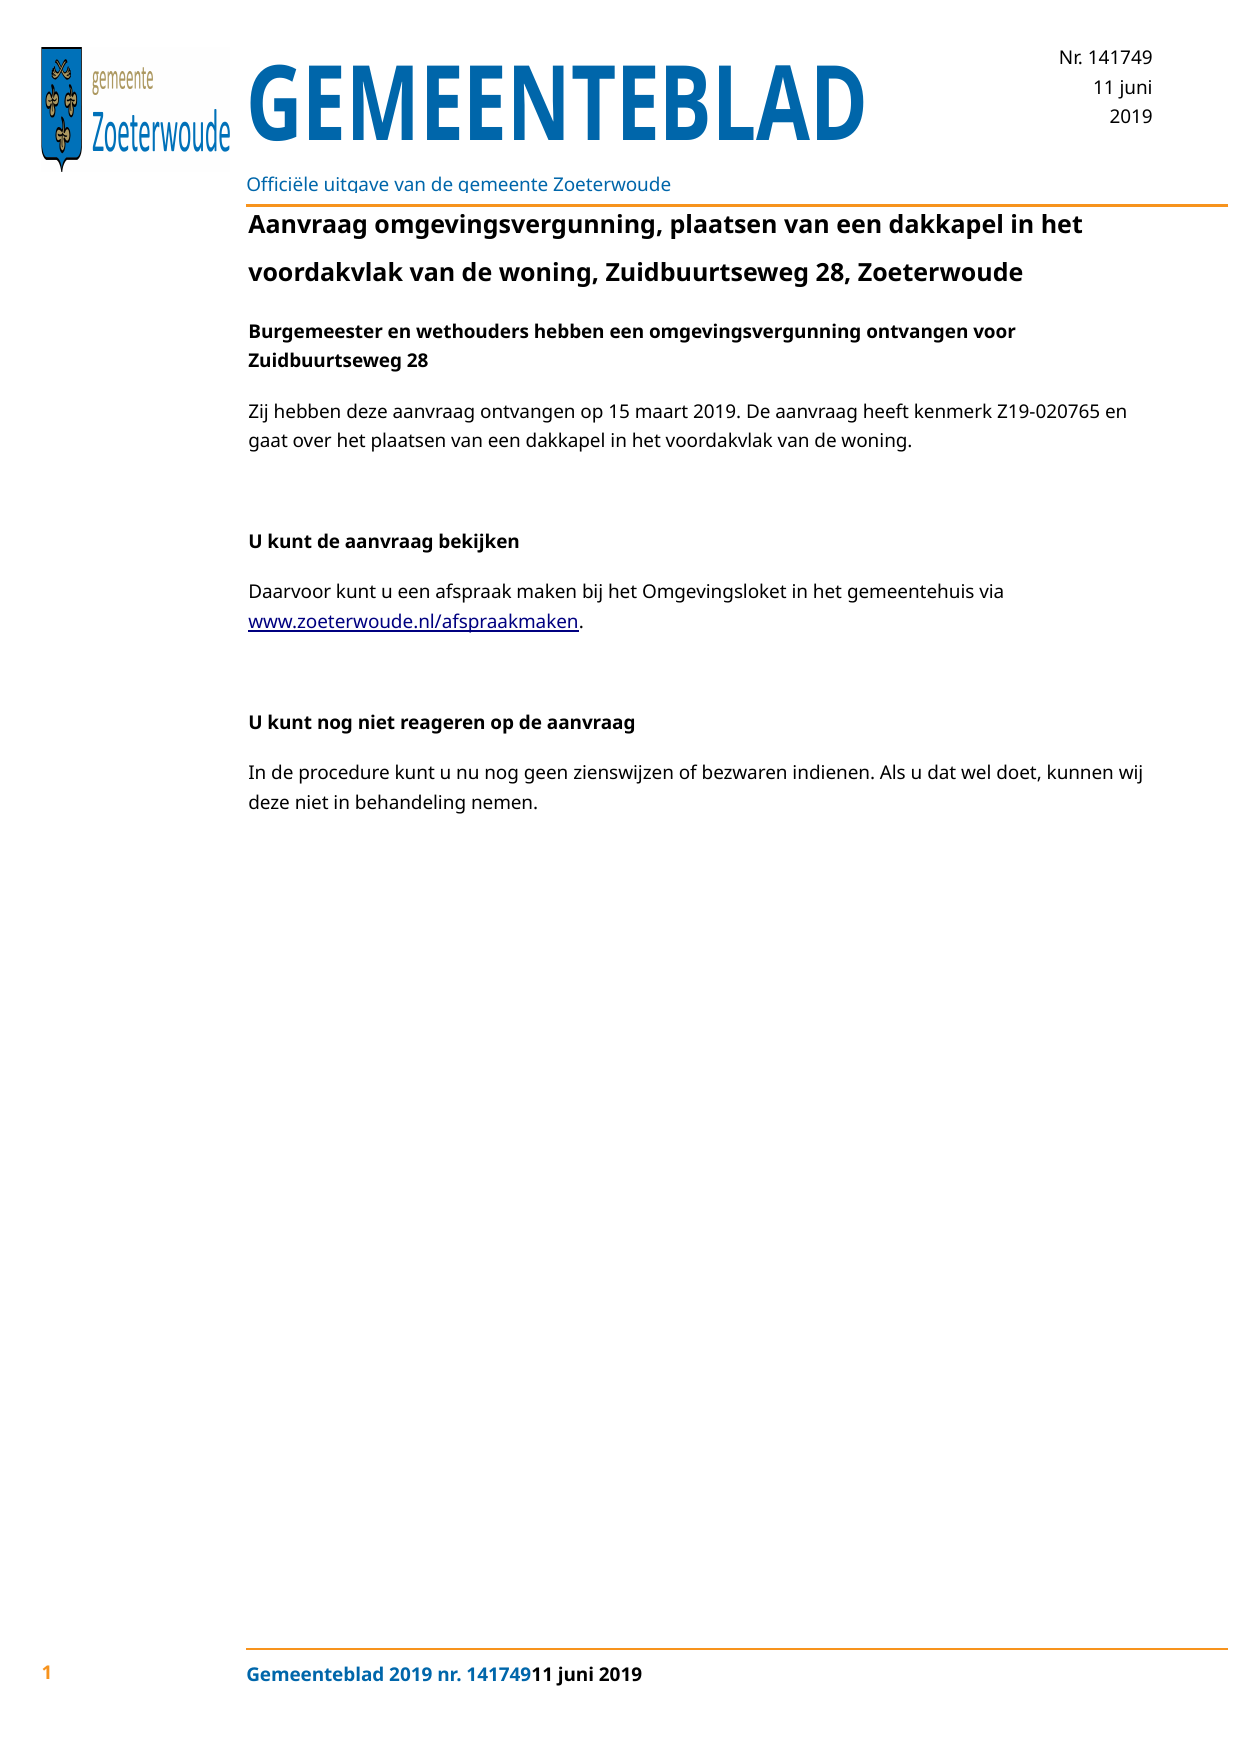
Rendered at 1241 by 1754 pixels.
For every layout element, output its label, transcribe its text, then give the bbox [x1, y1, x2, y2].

text U kunt nog niet reageren op de aanvraag [248, 709, 1152, 735]
picture [41, 47, 231, 172]
text Zij hebben deze aanvraag ontvangen op 15 maart 2019. De aanvraag heeft kenmerk Z19-020765 en gaat over het plaatsen van een dakkapel in het voordakvlak van de woning. [248, 398, 1152, 453]
text Aanvraag omgevingsvergunning, plaatsen van een dakkapel in het voordakvlak van de woning, Zuidbuurtseweg 28, Zoeterwoude [248, 207, 1152, 288]
text Daarvoor kunt u een afspraak maken bij het Omgevingsloket in het gemeentehuis via www.zoeterwoude.nl/afspraakmaken. [248, 579, 1152, 634]
text In de procedure kunt u nu nog geen zienswijzen of bezwaren indienen. Als u dat wel doet, kunnen wij deze niet in behandeling nemen. [248, 759, 1152, 815]
text U kunt de aanvraag bekijken [248, 528, 1152, 554]
text Burgemeester en wethouders hebben een omgevingsvergunning ontvangen voor Zuidbuurtseweg 28 [248, 318, 1152, 373]
